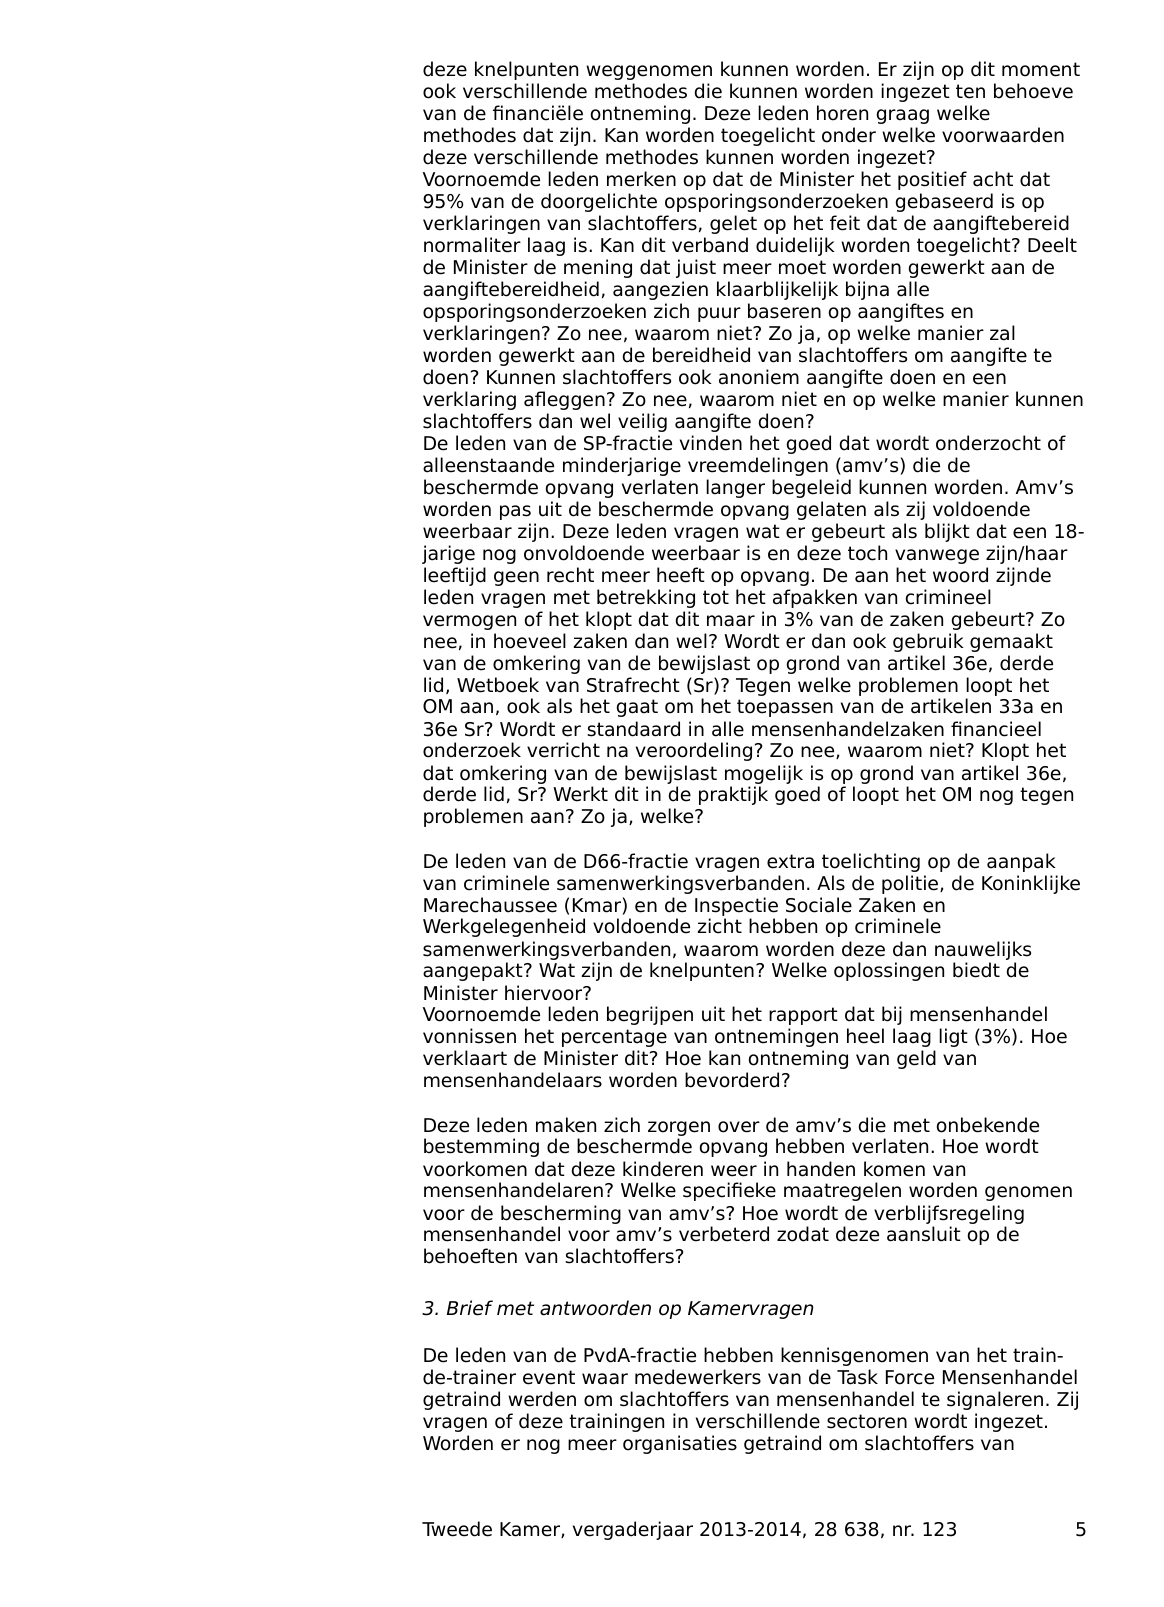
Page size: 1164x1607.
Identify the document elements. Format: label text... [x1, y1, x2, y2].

text Voornoemde leden begrijpen uit het rapport dat bij mensenhandel vonnissen het percentage van ontnemingen heel laag ligt (3%). Hoe verklaart de Minister dit? Hoe kan ontneming van geld van mensenhandelaars worden bevorderd? [422, 1004, 1087, 1092]
text deze knelpunten weggenomen kunnen worden. Er zijn op dit moment ook verschillende methodes die kunnen worden ingezet ten behoeve van de financiële ontneming. Deze leden horen graag welke methodes dat zijn. Kan worden toegelicht onder welke voorwaarden deze verschillende methodes kunnen worden ingezet? [422, 59, 1087, 169]
text De leden van de PvdA-fractie hebben kennisgenomen van het train-de-trainer event waar medewerkers van de Task Force Mensenhandel getraind werden om slachtoffers van mensenhandel te signaleren. Zij vragen of deze trainingen in verschillende sectoren wordt ingezet. Worden er nog meer organisaties getraind om slachtoffers van [422, 1345, 1087, 1455]
text De leden van de SP-fractie vinden het goed dat wordt onderzocht of alleenstaande minderjarige vreemdelingen (amv’s) die de beschermde opvang verlaten langer begeleid kunnen worden. Amv’s worden pas uit de beschermde opvang gelaten als zij voldoende weerbaar zijn. Deze leden vragen wat er gebeurt als blijkt dat een 18-jarige nog onvoldoende weerbaar is en deze toch vanwege zijn/haar leeftijd geen recht meer heeft op opvang. De aan het woord zijnde leden vragen met betrekking tot het afpakken van crimineel vermogen of het klopt dat dit maar in 3% van de zaken gebeurt? Zo nee, in hoeveel zaken dan wel? Wordt er dan ook gebruik gemaakt van de omkering van de bewijslast op grond van artikel 36e, derde lid, Wetboek van Strafrecht (Sr)? Tegen welke problemen loopt het OM aan, ook als het gaat om het toepassen van de artikelen 33a en 36e Sr? Wordt er standaard in alle mensenhandelzaken financieel onderzoek verricht na veroordeling? Zo nee, waarom niet? Klopt het dat omkering van de bewijslast mogelijk is op grond van artikel 36e, derde lid, Sr? Werkt dit in de praktijk goed of loopt het OM nog tegen problemen aan? Zo ja, welke? [422, 433, 1087, 828]
subtitle 3. Brief met antwoorden op Kamervragen [422, 1298, 1087, 1320]
text De leden van de D66-fractie vragen extra toelichting op de aanpak van criminele samenwerkingsverbanden. Als de politie, de Koninklijke Marechaussee (Kmar) en de Inspectie Sociale Zaken en Werkgelegenheid voldoende zicht hebben op criminele samenwerkingsverbanden, waarom worden deze dan nauwelijks aangepakt? Wat zijn de knelpunten? Welke oplossingen biedt de Minister hiervoor? [422, 851, 1087, 1004]
text Deze leden maken zich zorgen over de amv’s die met onbekende bestemming de beschermde opvang hebben verlaten. Hoe wordt voorkomen dat deze kinderen weer in handen komen van mensenhandelaren? Welke specifieke maatregelen worden genomen voor de bescherming van amv’s? Hoe wordt de verblijfsregeling mensenhandel voor amv’s verbeterd zodat deze aansluit op de behoeften van slachtoffers? [422, 1114, 1087, 1268]
text Voornoemde leden merken op dat de Minister het positief acht dat 95% van de doorgelichte opsporingsonderzoeken gebaseerd is op verklaringen van slachtoffers, gelet op het feit dat de aangiftebereid normaliter laag is. Kan dit verband duidelijk worden toegelicht? Deelt de Minister de mening dat juist meer moet worden gewerkt aan de aangiftebereidheid, aangezien klaarblijkelijk bijna alle opsporingsonderzoeken zich puur baseren op aangiftes en verklaringen? Zo nee, waarom niet? Zo ja, op welke manier zal worden gewerkt aan de bereidheid van slachtoffers om aangifte te doen? Kunnen slachtoffers ook anoniem aangifte doen en een verklaring afleggen? Zo nee, waarom niet en op welke manier kunnen slachtoffers dan wel veilig aangifte doen? [422, 169, 1087, 433]
